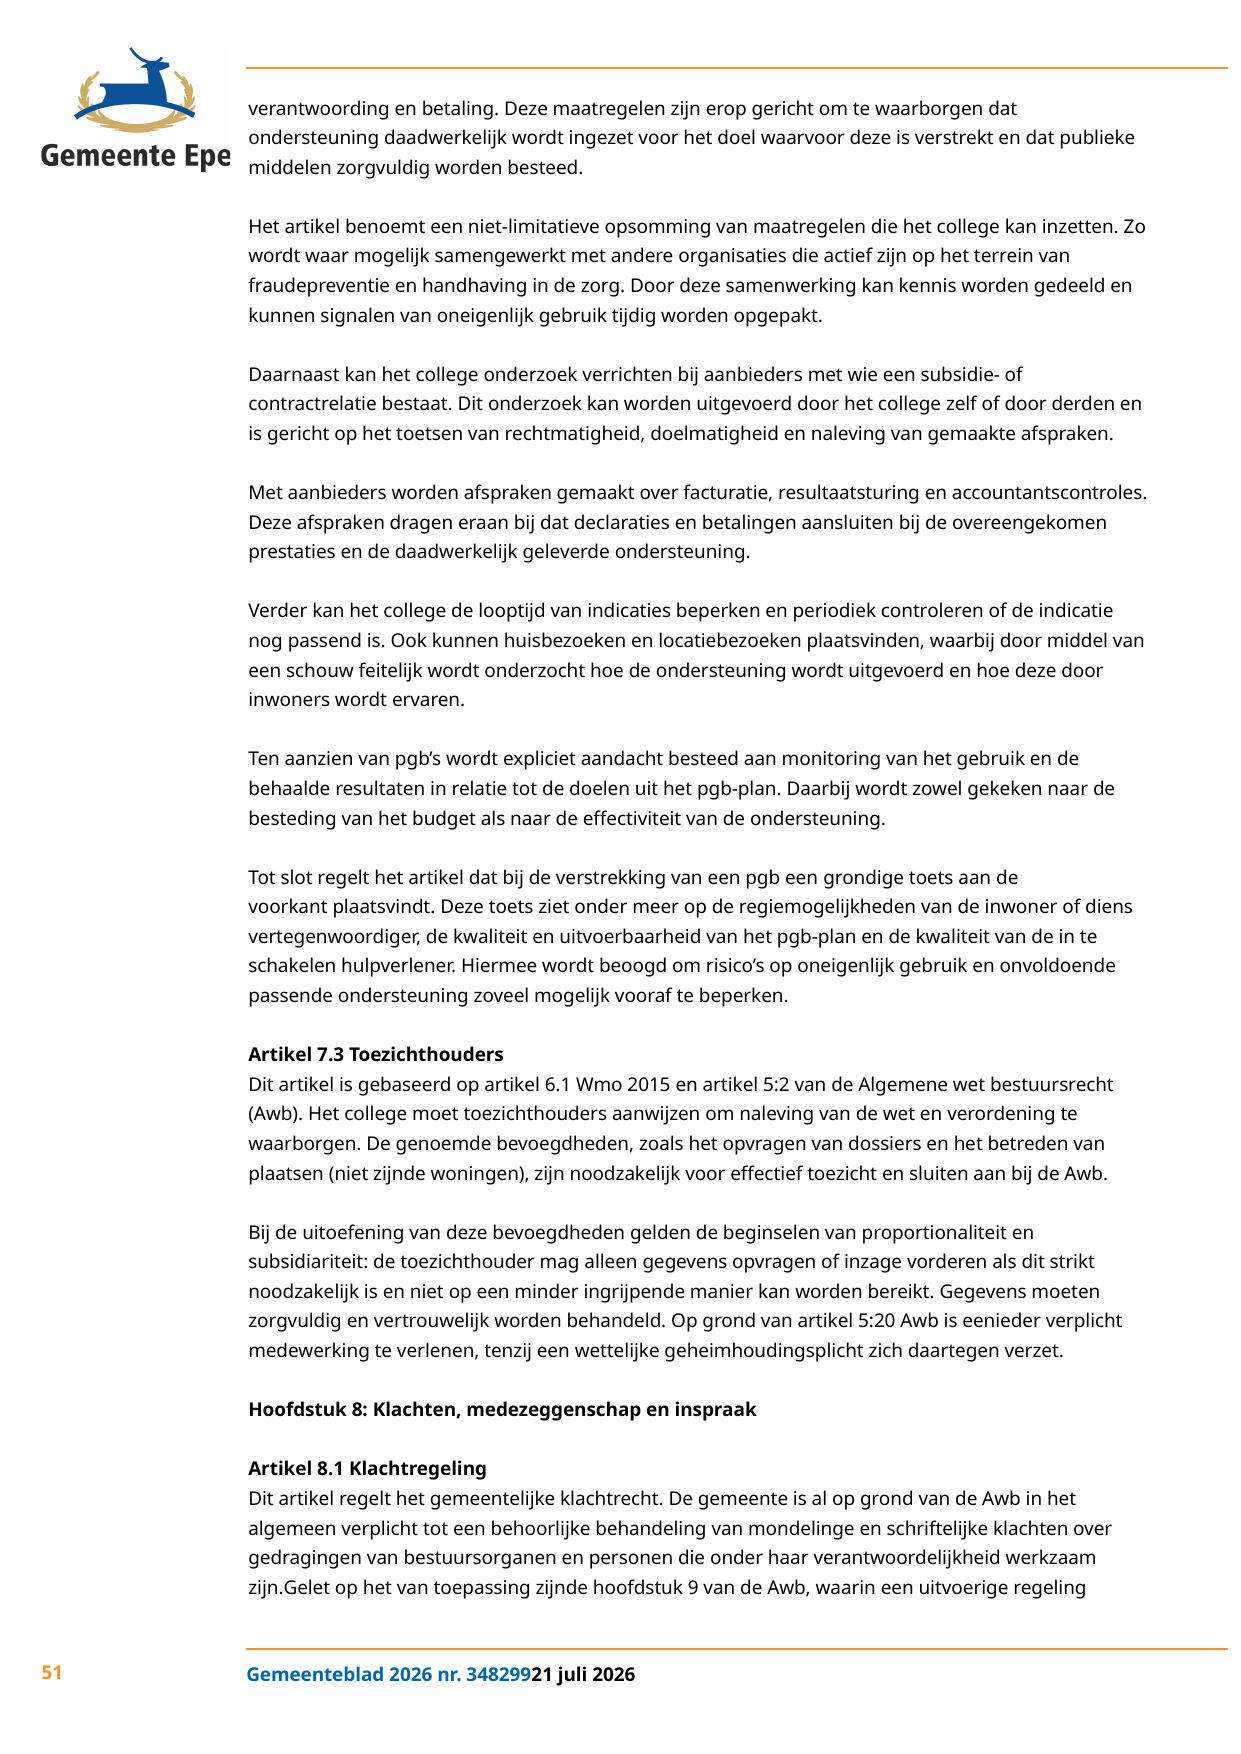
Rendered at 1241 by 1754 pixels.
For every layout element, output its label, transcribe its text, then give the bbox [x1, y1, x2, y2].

text Het artikel benoemt een niet-limitatieve opsomming van maatregelen die het college kan inzetten. Zo wordt waar mogelijk samengewerkt met andere organisaties die actief zijn op het terrein van fraudepreventie en handhaving in de zorg. Door deze samenwerking kan kennis worden gedeeld en kunnen signalen van oneigenlijk gebruik tijdig worden opgepakt. [248, 213, 1152, 328]
text Artikel 8.1 Klachtregeling [248, 1456, 1152, 1481]
text Artikel 7.3 Toezichthouders [248, 1041, 1152, 1067]
text Daarnaast kan het college onderzoek verrichten bij aanbieders met wie een subsidie- of contractrelatie bestaat. Dit onderzoek kan worden uitgevoerd door het college zelf of door derden en is gericht op het toetsen van rechtmatigheid, doelmatigheid en naleving van gemaakte afspraken. [248, 361, 1152, 446]
text Ten aanzien van pgb’s wordt expliciet aandacht besteed aan monitoring van het gebruik en de behaalde resultaten in relatie tot de doelen uit het pgb-plan. Daarbij wordt zowel gekeken naar de besteding van het budget als naar de effectiviteit van de ondersteuning. [248, 746, 1152, 831]
text Hoofdstuk 8: Klachten, medezeggenschap en inspraak [248, 1396, 1152, 1422]
picture [41, 47, 231, 172]
text Dit artikel regelt het gemeentelijke klachtrecht. De gemeente is al op grond van de Awb in het algemeen verplicht tot een behoorlijke behandeling van mondelinge en schriftelijke klachten over gedragingen van bestuursorganen en personen die onder haar verantwoordelijkheid werkzaam zijn.Gelet op het van toepassing zijnde hoofdstuk 9 van de Awb, waarin een uitvoerige regeling [248, 1485, 1152, 1600]
text Bij de uitoefening van deze bevoegdheden gelden de beginselen van proportionaliteit en subsidiariteit: de toezichthouder mag alleen gegevens opvragen of inzage vorderen als dit strikt noodzakelijk is en niet op een minder ingrijpende manier kan worden bereikt. Gegevens moeten zorgvuldig en vertrouwelijk worden behandeld. Op grond van artikel 5:20 Awb is eenieder verplicht medewerking te verlenen, tenzij een wettelijke geheimhoudingsplicht zich daartegen verzet. [248, 1219, 1152, 1363]
text Verder kan het college de looptijd van indicaties beperken en periodiek controleren of de indicatie nog passend is. Ook kunnen huisbezoeken en locatiebezoeken plaatsvinden, waarbij door middel van een schouw feitelijk wordt onderzocht hoe de ondersteuning wordt uitgevoerd en hoe deze door inwoners wordt ervaren. [248, 598, 1152, 712]
text Dit artikel is gebaseerd op artikel 6.1 Wmo 2015 en artikel 5:2 van de Algemene wet bestuursrecht (Awb). Het college moet toezichthouders aanwijzen om naleving van de wet en verordening te waarborgen. De genoemde bevoegdheden, zoals het opvragen van dossiers en het betreden van plaatsen (niet zijnde woningen), zijn noodzakelijk voor effectief toezicht en sluiten aan bij de Awb. [248, 1071, 1152, 1186]
text verantwoording en betaling. Deze maatregelen zijn erop gericht om te waarborgen dat ondersteuning daadwerkelijk wordt ingezet voor het doel waarvoor deze is verstrekt en dat publieke middelen zorgvuldig worden besteed. [248, 95, 1152, 180]
text Met aanbieders worden afspraken gemaakt over facturatie, resultaatsturing en accountantscontroles. Deze afspraken dragen eraan bij dat declaraties en betalingen aansluiten bij de overeengekomen prestaties en de daadwerkelijk geleverde ondersteuning. [248, 479, 1152, 564]
text Tot slot regelt het artikel dat bij de verstrekking van een pgb een grondige toets aan de voorkant plaatsvindt. Deze toets ziet onder meer op de regiemogelijkheden van de inwoner of diens vertegenwoordiger, de kwaliteit en uitvoerbaarheid van het pgb-plan en de kwaliteit van de in te schakelen hulpverlener. Hiermee wordt beoogd om risico’s op oneigenlijk gebruik en onvoldoende passende ondersteuning zoveel mogelijk vooraf te beperken. [248, 864, 1152, 1008]
